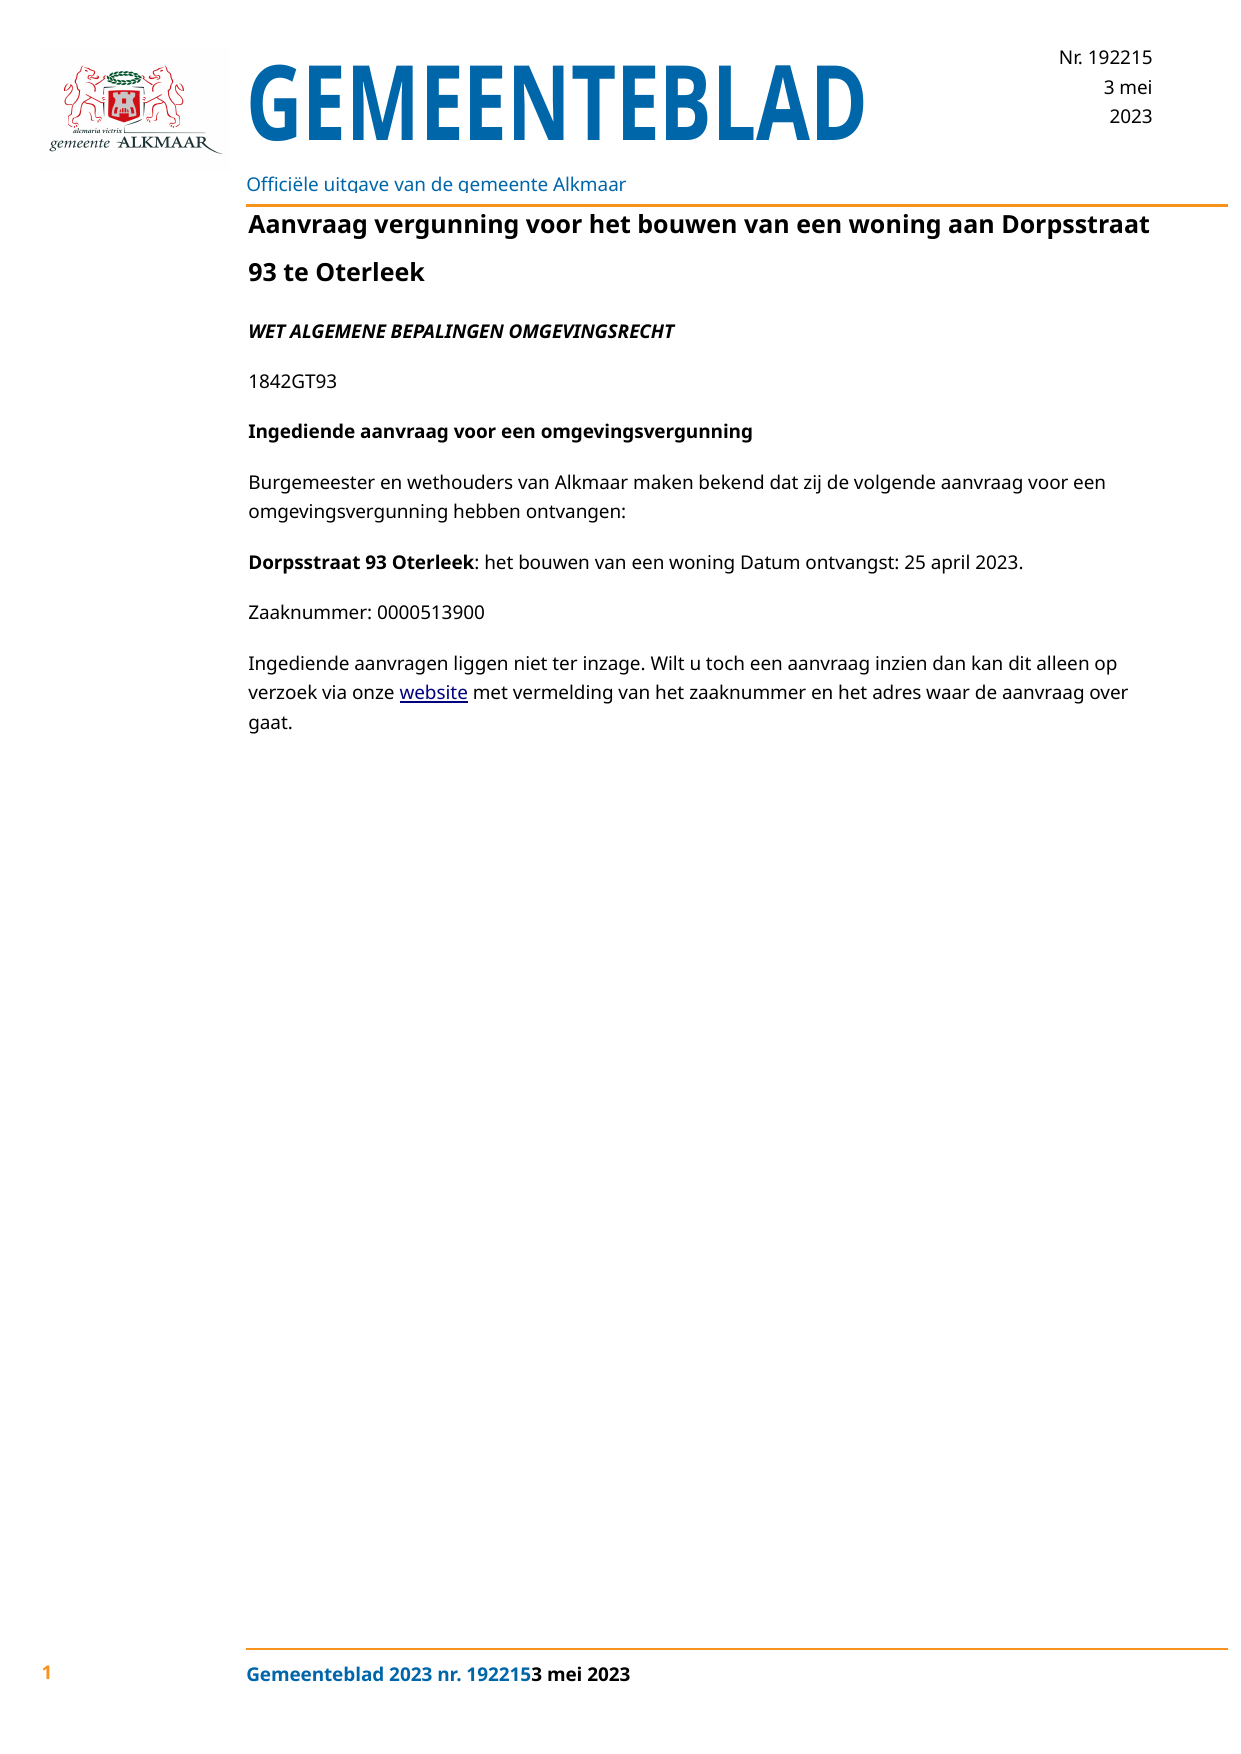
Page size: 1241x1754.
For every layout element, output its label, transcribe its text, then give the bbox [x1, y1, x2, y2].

text WET ALGEMENE BEPALINGEN OMGEVINGSRECHT [248, 318, 1152, 344]
text Zaaknummer: 0000513900 [248, 599, 1152, 625]
text Ingediende aanvragen liggen niet ter inzage. Wilt u toch een aanvraag inzien dan kan dit alleen op verzoek via onze website met vermelding van het zaaknummer en het adres waar de aanvraag over gaat. [248, 650, 1152, 735]
text Dorpsstraat 93 Oterleek: het bouwen van een woning Datum ontvangst: 25 april 2023. [248, 549, 1152, 575]
text Burgemeester en wethouders van Alkmaar maken bekend dat zij de volgende aanvraag voor een omgevingsvergunning hebben ontvangen: [248, 469, 1152, 524]
text Aanvraag vergunning voor het bouwen van een woning aan Dorpsstraat 93 te Oterleek [248, 207, 1152, 288]
text 1842GT93 [248, 368, 1152, 394]
picture [41, 47, 231, 172]
text Ingediende aanvraag voor een omgevingsvergunning [248, 419, 1152, 444]
